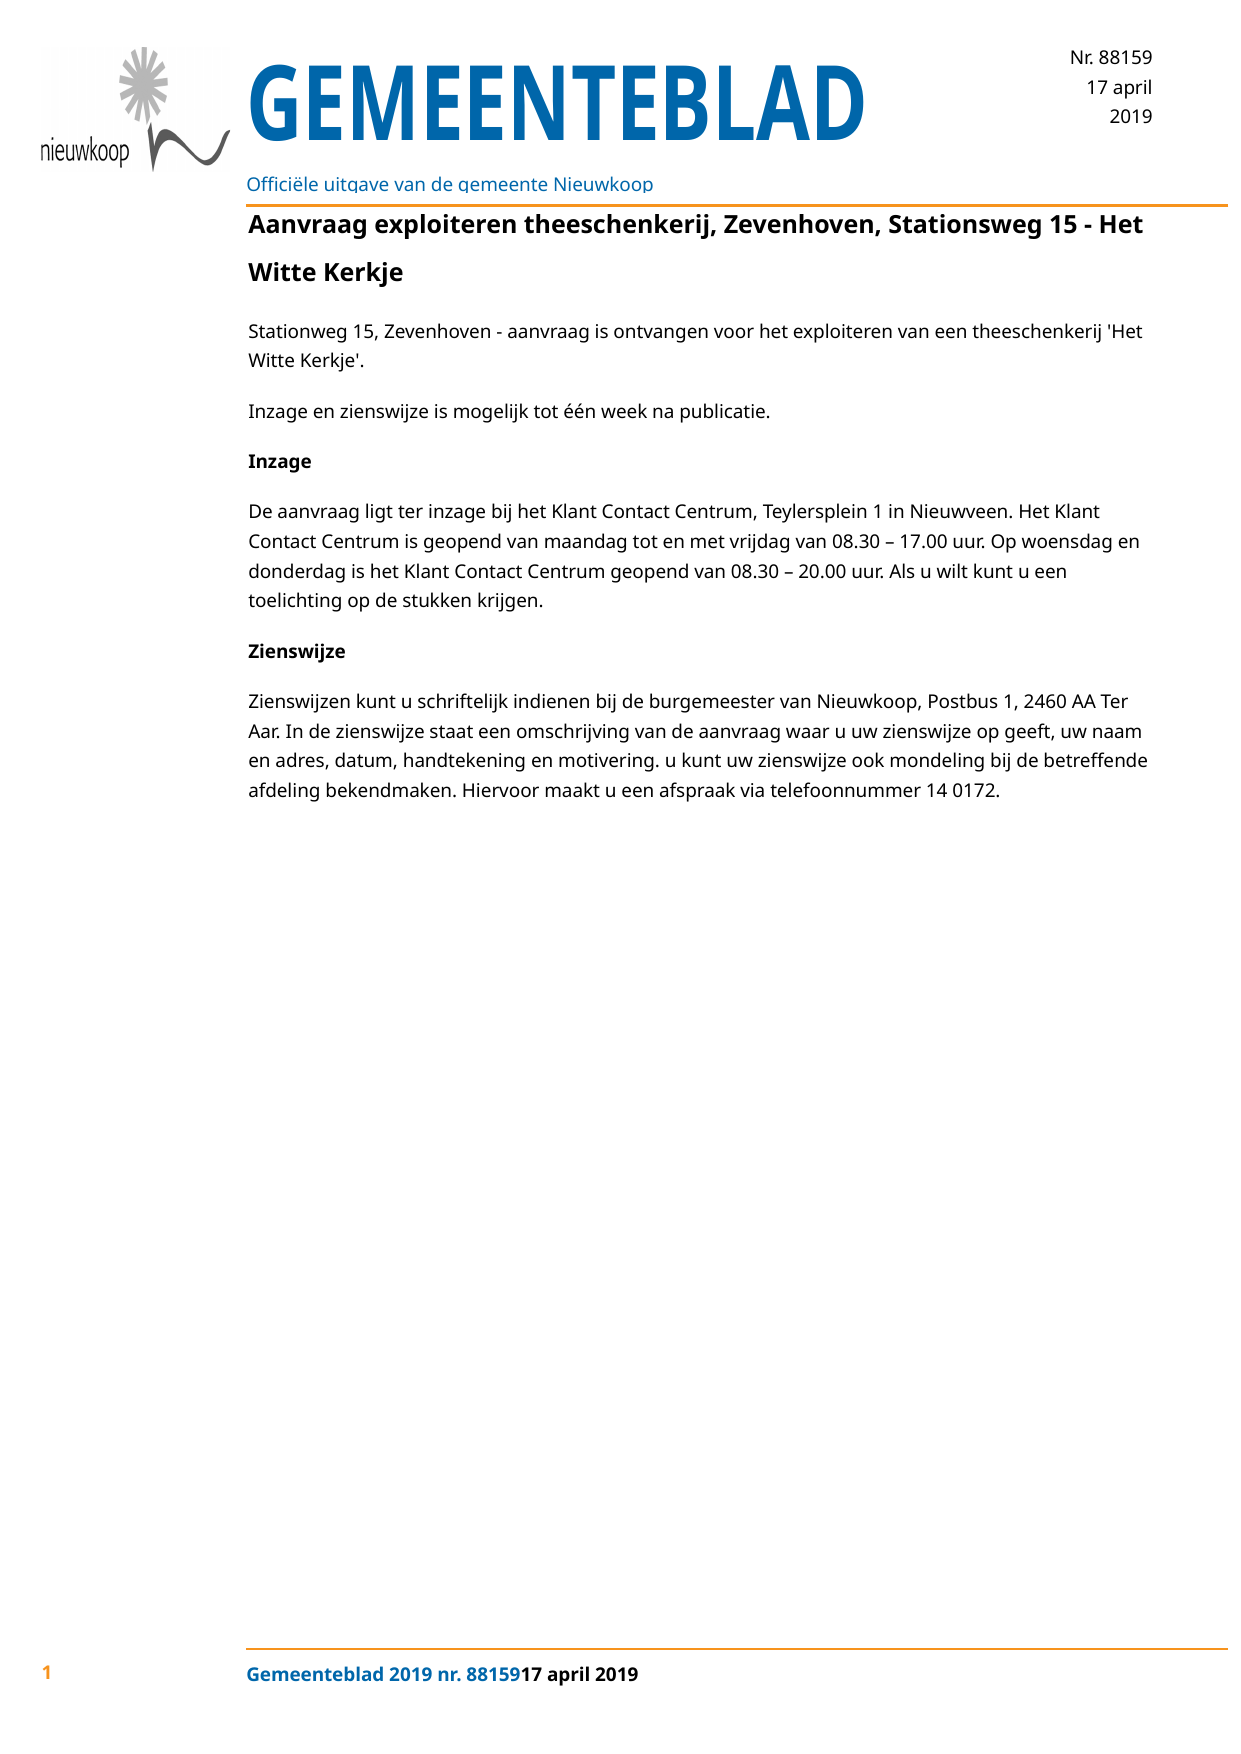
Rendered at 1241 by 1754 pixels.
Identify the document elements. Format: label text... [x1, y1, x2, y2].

text Aanvraag exploiteren theeschenkerij, Zevenhoven, Stationsweg 15 - Het Witte Kerkje [248, 207, 1152, 288]
text De aanvraag ligt ter inzage bij het Klant Contact Centrum, Teylersplein 1 in Nieuwveen. Het Klant Contact Centrum is geopend van maandag tot en met vrijdag van 08.30 – 17.00 uur. Op woensdag en donderdag is het Klant Contact Centrum geopend van 08.30 – 20.00 uur. Als u wilt kunt u een toelichting op de stukken krijgen. [248, 499, 1152, 613]
text Inzage [248, 448, 1152, 474]
picture [41, 47, 231, 172]
text Zienswijzen kunt u schriftelijk indienen bij de burgemeester van Nieuwkoop, Postbus 1, 2460 AA Ter Aar. In de zienswijze staat een omschrijving van de aanvraag waar u uw zienswijze op geeft, uw naam en adres, datum, handtekening en motivering. u kunt uw zienswijze ook mondeling bij de betreffende afdeling bekendmaken. Hiervoor maakt u een afspraak via telefoonnummer 14 0172. [248, 688, 1152, 803]
text Stationweg 15, Zevenhoven - aanvraag is ontvangen voor het exploiteren van een theeschenkerij 'Het Witte Kerkje'. [248, 318, 1152, 373]
text Inzage en zienswijze is mogelijk tot één week na publicatie. [248, 398, 1152, 424]
text Zienswijze [248, 638, 1152, 664]
